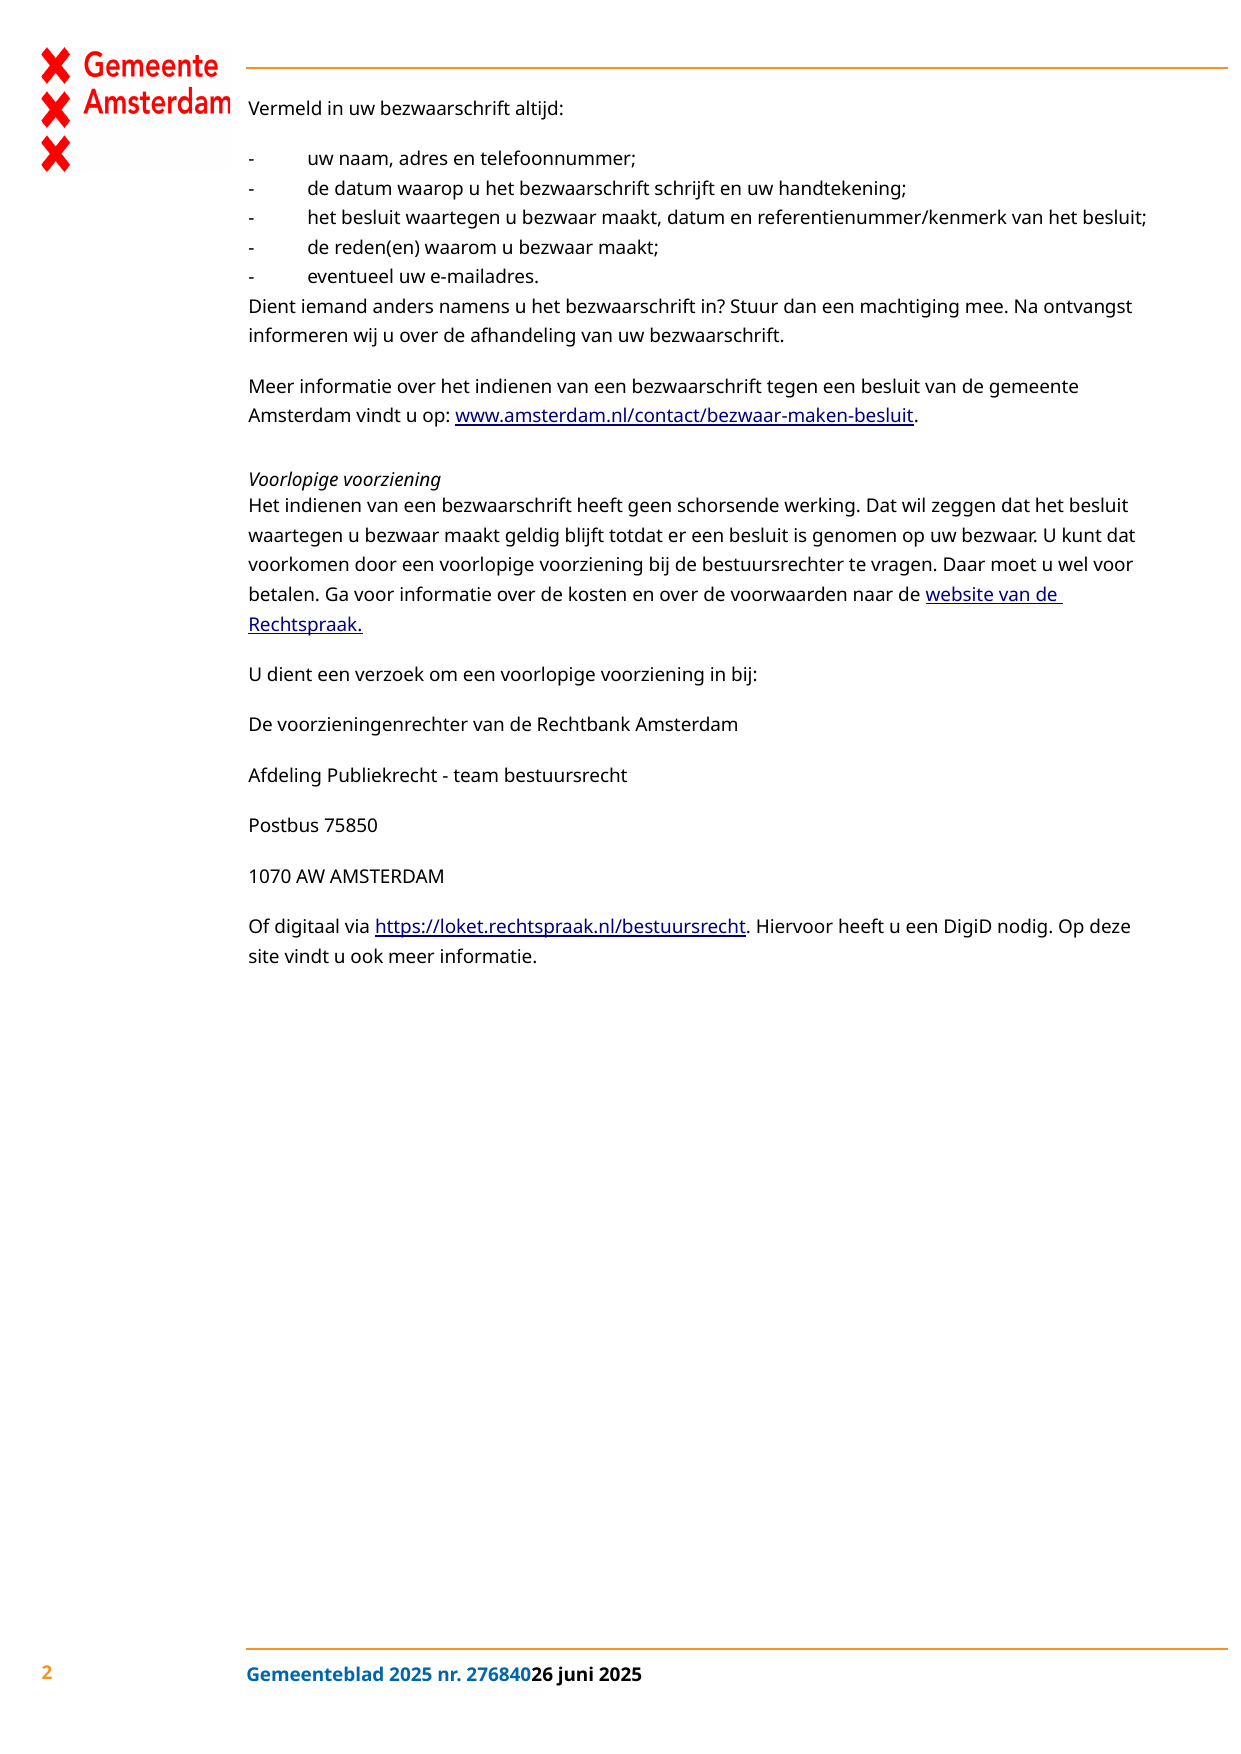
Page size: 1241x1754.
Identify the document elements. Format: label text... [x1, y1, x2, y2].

list eventueel uw e-mailadres. [248, 263, 1152, 289]
text Afdeling Publiekrecht - team bestuursrecht [248, 762, 1152, 788]
text Of digitaal via https://loket.rechtspraak.nl/bestuursrecht. Hiervoor heeft u een DigiD nodig. Op deze site vindt u ook meer informatie. [248, 913, 1152, 968]
list het besluit waartegen u bezwaar maakt, datum en referentienummer/kenmerk van het besluit; [248, 204, 1152, 230]
list de datum waarop u het bezwaarschrift schrijft en uw handtekening; [248, 175, 1152, 201]
text U dient een verzoek om een voorlopige voorziening in bij: [248, 661, 1152, 687]
text Het indienen van een bezwaarschrift heeft geen schorsende werking. Dat wil zeggen dat het besluit waartegen u bezwaar maakt geldig blijft totdat er een besluit is genomen op uw bezwaar. U kunt dat voorkomen door een voorlopige voorziening bij de bestuursrechter te vragen. Daar moet u wel voor betalen. Ga voor informatie over de kosten en over de voorwaarden naar de website van de Rechtspraak. [248, 492, 1152, 636]
list de reden(en) waarom u bezwaar maakt; [248, 234, 1152, 260]
text Vermeld in uw bezwaarschrift altijd: [248, 95, 1152, 121]
text Postbus 75850 [248, 812, 1152, 838]
text De voorzieningenrechter van de Rechtbank Amsterdam [248, 712, 1152, 737]
text Meer informatie over het indienen van een bezwaarschrift tegen een besluit van de gemeente Amsterdam vindt u op: www.amsterdam.nl/contact/bezwaar-maken-besluit. [248, 373, 1152, 428]
picture [41, 47, 231, 172]
list uw naam, adres en telefoonnummer; [248, 145, 1152, 171]
text Dient iemand anders namens u het bezwaarschrift in? Stuur dan een machtiging mee. Na ontvangst informeren wij u over de afhandeling van uw bezwaarschrift. [248, 293, 1152, 348]
text 1070 AW AMSTERDAM [248, 863, 1152, 888]
text Voorlopige voorziening [248, 467, 1152, 492]
